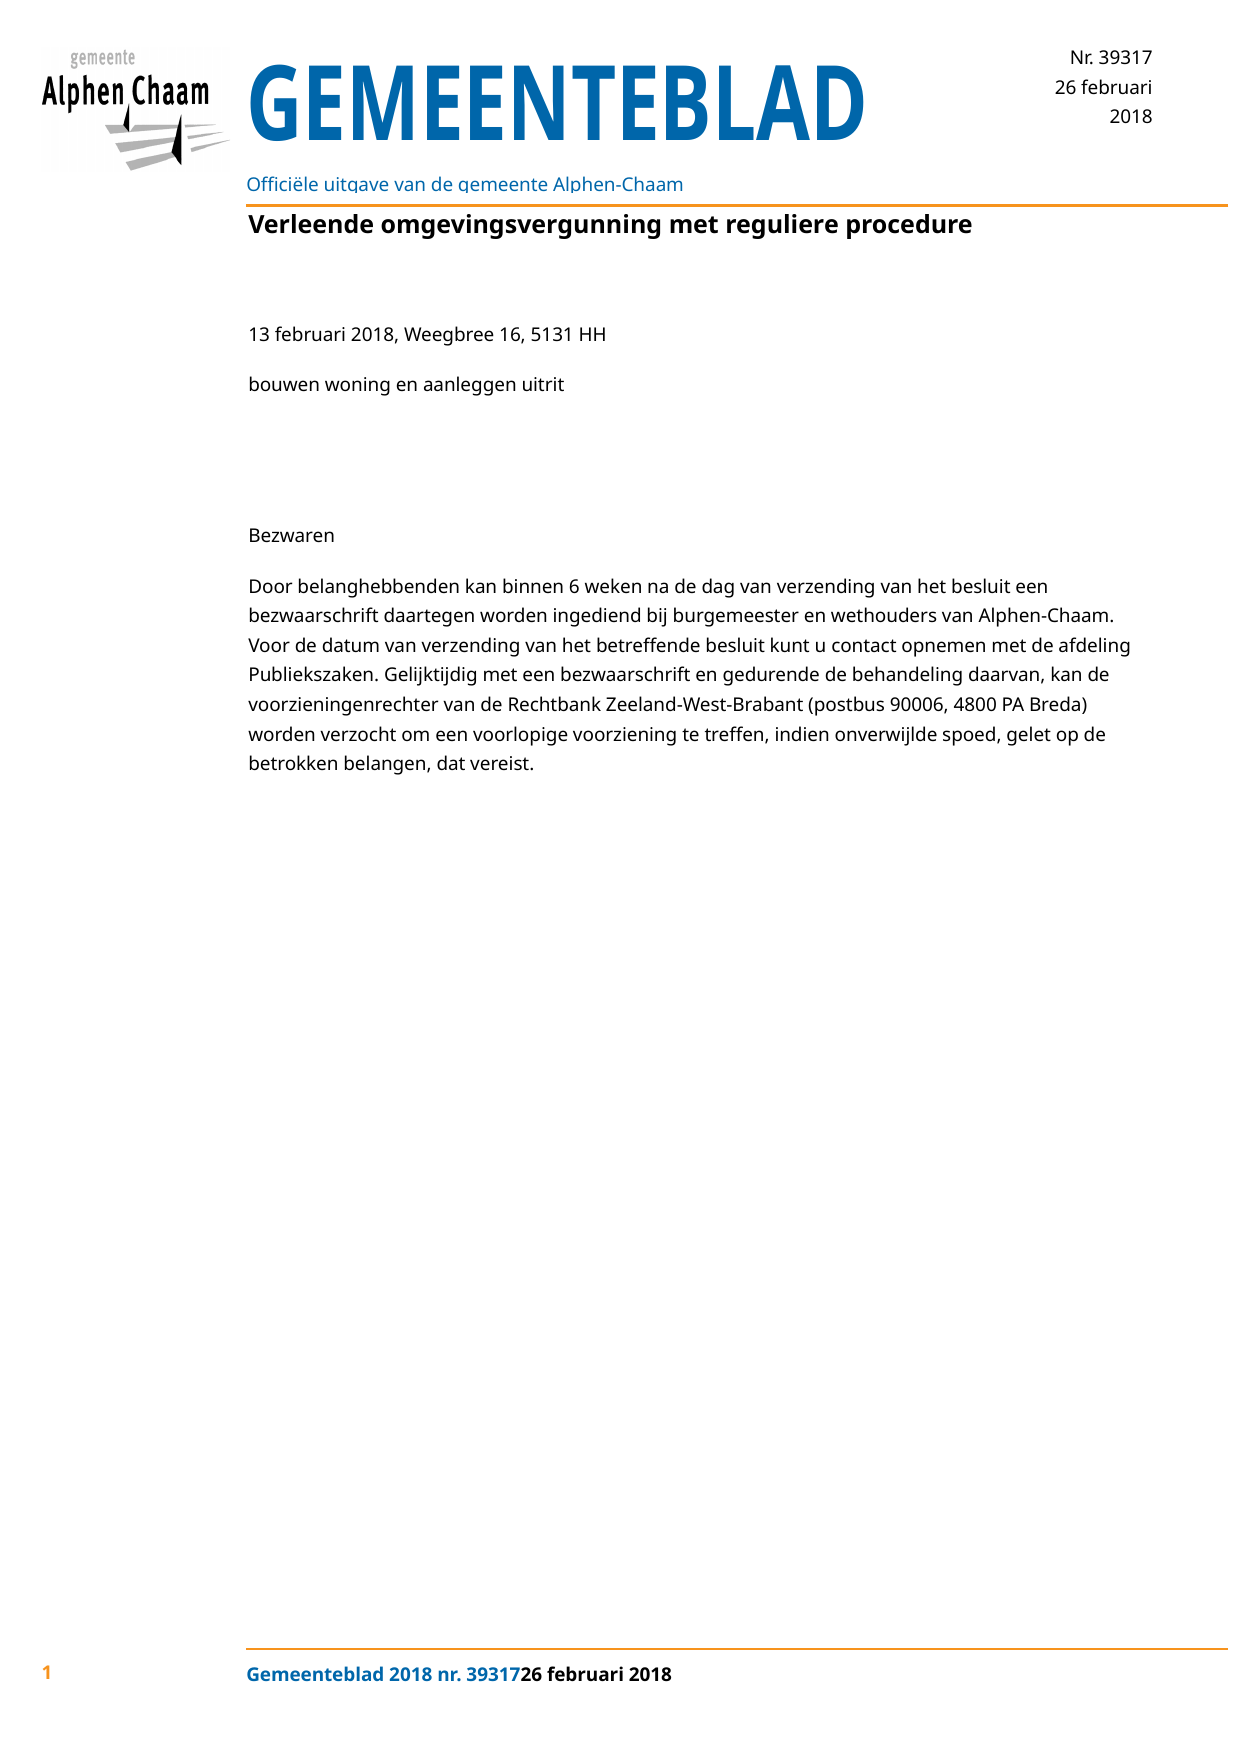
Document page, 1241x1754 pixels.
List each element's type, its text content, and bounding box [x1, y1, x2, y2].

text Bezwaren [248, 522, 1152, 548]
picture [41, 47, 231, 172]
text Verleende omgevingsvergunning met reguliere procedure [248, 207, 1152, 241]
text bouwen woning en aanleggen uitrit [248, 371, 1152, 397]
text Door belanghebbenden kan binnen 6 weken na de dag van verzending van het besluit een bezwaarschrift daartegen worden ingediend bij burgemeester en wethouders van Alphen-Chaam. Voor de datum van verzending van het betreffende besluit kunt u contact opnemen met de afdeling Publiekszaken. Gelijktijdig met een bezwaarschrift en gedurende de behandeling daarvan, kan de voorzieningenrechter van de Rechtbank Zeeland-West-Brabant (postbus 90006, 4800 PA Breda) worden verzocht om een voorlopige voorziening te treffen, indien onverwijlde spoed, gelet op de betrokken belangen, dat vereist. [248, 573, 1152, 776]
text 13 februari 2018, Weegbree 16, 5131 HH [248, 321, 1152, 346]
